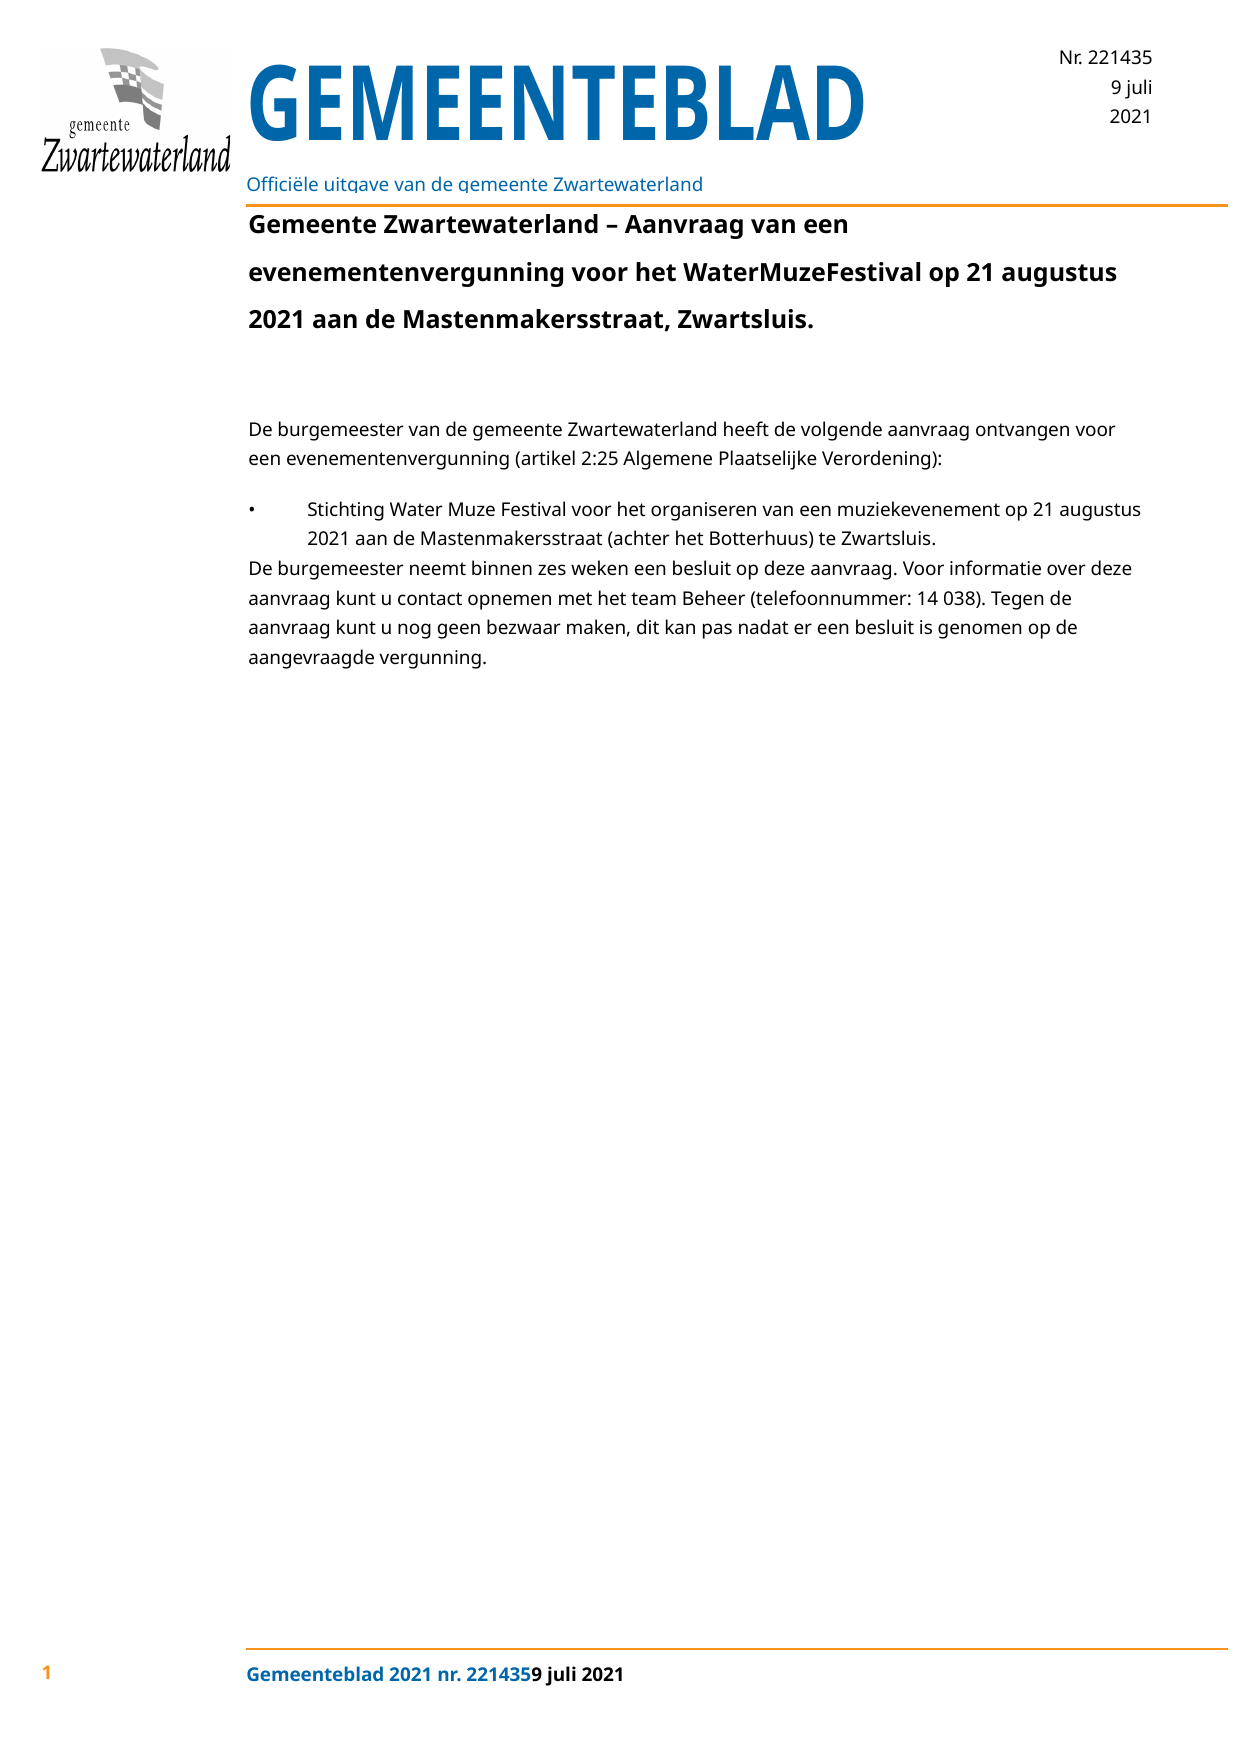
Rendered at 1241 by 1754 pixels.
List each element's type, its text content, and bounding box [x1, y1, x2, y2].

picture [41, 47, 231, 172]
list Stichting Water Muze Festival voor het organiseren van een muziekevenement op 21 augustus 2021 aan de Mastenmakersstraat (achter het Botterhuus) te Zwartsluis. [248, 496, 1152, 551]
text Gemeente Zwartewaterland – Aanvraag van een evenementenvergunning voor het WaterMuzeFestival op 21 augustus 2021 aan de Mastenmakersstraat, Zwartsluis. [248, 207, 1152, 336]
text De burgemeester van de gemeente Zwartewaterland heeft de volgende aanvraag ontvangen voor een evenementenvergunning (artikel 2:25 Algemene Plaatselijke Verordening): [248, 416, 1152, 471]
text De burgemeester neemt binnen zes weken een besluit op deze aanvraag. Voor informatie over deze aanvraag kunt u contact opnemen met het team Beheer (telefoonnummer: 14 038). Tegen de aanvraag kunt u nog geen bezwaar maken, dit kan pas nadat er een besluit is genomen op de aangevraagde vergunning. [248, 555, 1152, 669]
